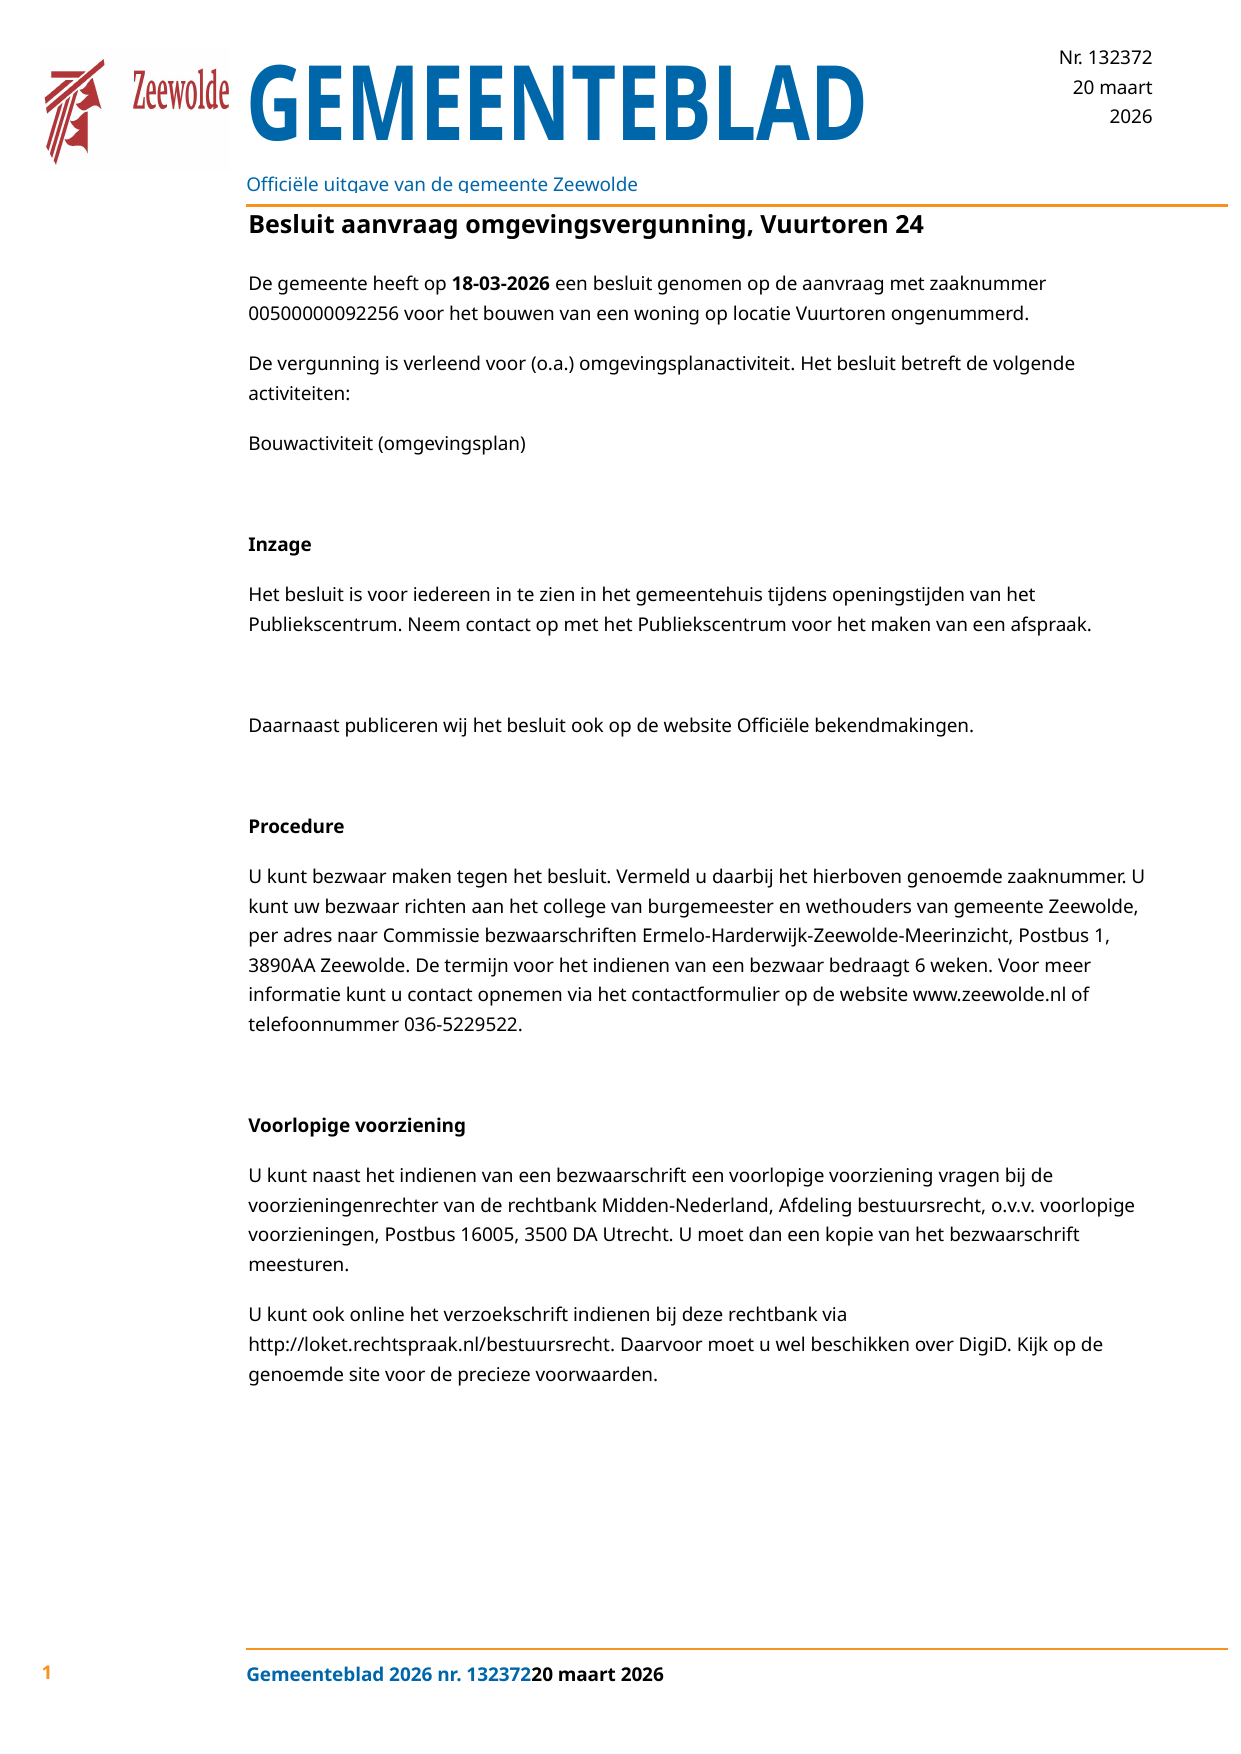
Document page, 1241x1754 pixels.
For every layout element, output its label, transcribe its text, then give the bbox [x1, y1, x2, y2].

text Het besluit is voor iedereen in te zien in het gemeentehuis tijdens openingstijden van het Publiekscentrum. Neem contact op met het Publiekscentrum voor het maken van een afspraak. [248, 582, 1152, 637]
text Besluit aanvraag omgevingsvergunning, Vuurtoren 24 [248, 207, 1152, 241]
text Inzage [248, 531, 1152, 557]
text Voorlopige voorziening [248, 1112, 1152, 1138]
text U kunt ook online het verzoekschrift indienen bij deze rechtbank via http://loket.rechtspraak.nl/bestuursrecht. Daarvoor moet u wel beschikken over DigiD. Kijk op de genoemde site voor de precieze voorwaarden. [248, 1302, 1152, 1386]
text De vergunning is verleend voor (o.a.) omgevingsplanactiviteit. Het besluit betreft de volgende activiteiten: [248, 350, 1152, 406]
text U kunt bezwaar maken tegen het besluit. Vermeld u daarbij het hierboven genoemde zaaknummer. U kunt uw bezwaar richten aan het college van burgemeester en wethouders van gemeente Zeewolde, per adres naar Commissie bezwaarschriften Ermelo-Harderwijk-Zeewolde-Meerinzicht, Postbus 1, 3890AA Zeewolde. De termijn voor het indienen van een bezwaar bedraagt 6 weken. Voor meer informatie kunt u contact opnemen via het contactformulier op de website www.zeewolde.nl of telefoonnummer 036-5229522. [248, 863, 1152, 1037]
text Bouwactiviteit (omgevingsplan) [248, 430, 1152, 456]
text Daarnaast publiceren wij het besluit ook op de website Officiële bekendmakingen. [248, 712, 1152, 738]
picture [41, 47, 231, 172]
text Procedure [248, 813, 1152, 838]
text De gemeente heeft op 18-03-2026 een besluit genomen op de aanvraag met zaaknummer 00500000092256 voor het bouwen van een woning op locatie Vuurtoren ongenummerd. [248, 270, 1152, 326]
text U kunt naast het indienen van een bezwaarschrift een voorlopige voorziening vragen bij de voorzieningenrechter van de rechtbank Midden-Nederland, Afdeling bestuursrecht, o.v.v. voorlopige voorzieningen, Postbus 16005, 3500 DA Utrecht. U moet dan een kopie van het bezwaarschrift meesturen. [248, 1162, 1152, 1277]
